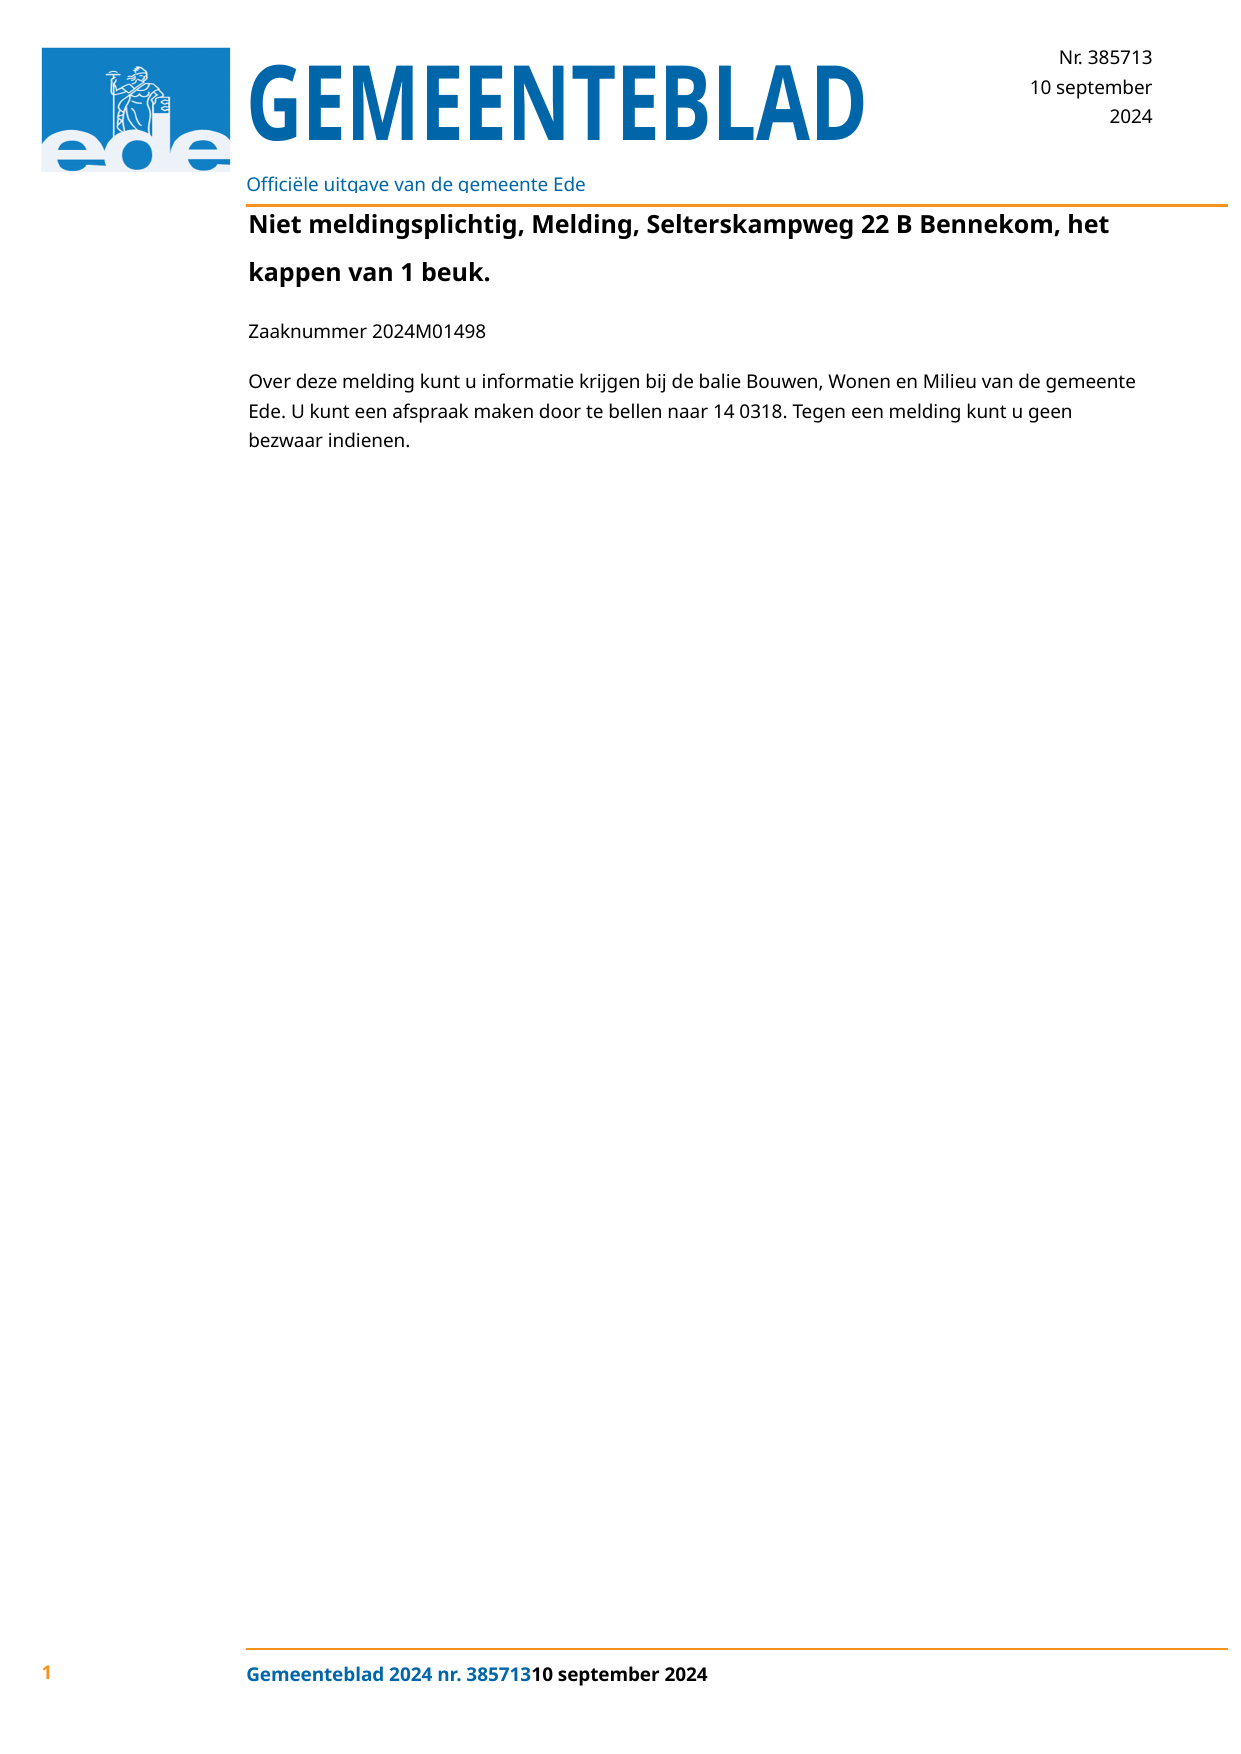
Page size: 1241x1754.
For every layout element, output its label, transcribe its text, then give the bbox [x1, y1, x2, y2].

text Zaaknummer 2024M01498 [248, 318, 1152, 344]
text Niet meldingsplichtig, Melding, Selterskampweg 22 B Bennekom, het kappen van 1 beuk. [248, 207, 1152, 288]
text Over deze melding kunt u informatie krijgen bij de balie Bouwen, Wonen en Milieu van de gemeente Ede. U kunt een afspraak maken door te bellen naar 14 0318. Tegen een melding kunt u geen bezwaar indienen. [248, 368, 1152, 453]
picture [41, 47, 231, 172]
